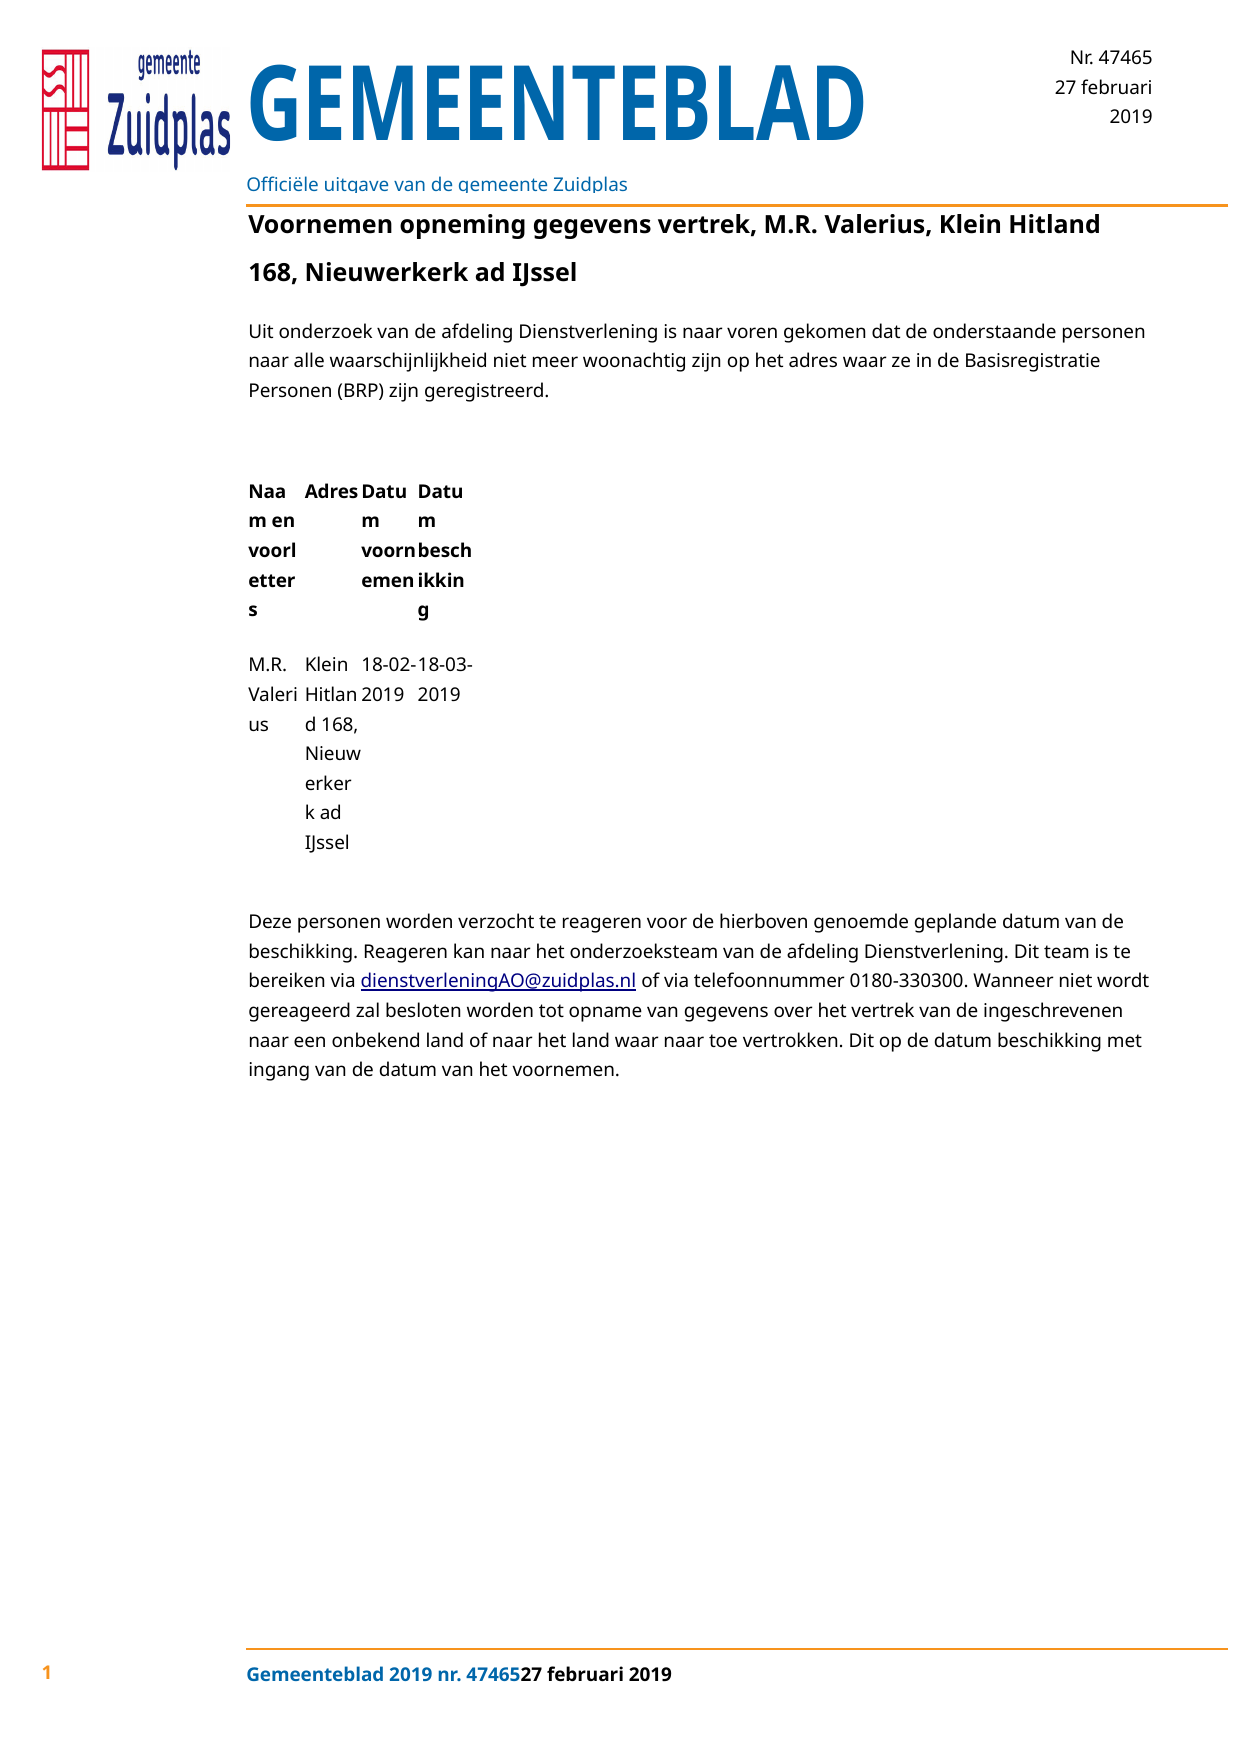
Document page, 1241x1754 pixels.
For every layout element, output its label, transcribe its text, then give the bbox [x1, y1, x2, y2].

picture [41, 47, 231, 172]
table_cell 18-03-2019 [418, 652, 474, 855]
table_header Naam en voorletters [248, 478, 304, 652]
text Voornemen opneming gegevens vertrek, M.R. Valerius, Klein Hitland 168, Nieuwerkerk ad IJssel [248, 207, 1152, 288]
text Uit onderzoek van de afdeling Dienstverlening is naar voren gekomen dat de onderstaande personen naar alle waarschijnlijkheid niet meer woonachtig zijn op het adres waar ze in de Basisregistratie Personen (BRP) zijn geregistreerd. [248, 318, 1152, 403]
table_header Datum voornemen [361, 478, 417, 652]
table_cell M.R. Valerius [248, 652, 304, 855]
table_cell Klein Hitland 168, Nieuwerkerk ad IJssel [305, 652, 361, 855]
text Deze personen worden verzocht te reageren voor de hierboven genoemde geplande datum van de beschikking. Reageren kan naar het onderzoeksteam van de afdeling Dienstverlening. Dit team is te bereiken via dienstverleningAO@zuidplas.nl of via telefoonnummer 0180-330300. Wanneer niet wordt gereageerd zal besloten worden tot opname van gegevens over het vertrek van de ingeschrevenen naar een onbekend land of naar het land waar naar toe vertrokken. Dit op de datum beschikking met ingang van de datum van het voornemen. [248, 908, 1152, 1082]
table_cell 18-02-2019 [361, 652, 417, 855]
table_header Adres [305, 478, 361, 652]
table_header Datum beschikking [418, 478, 474, 652]
